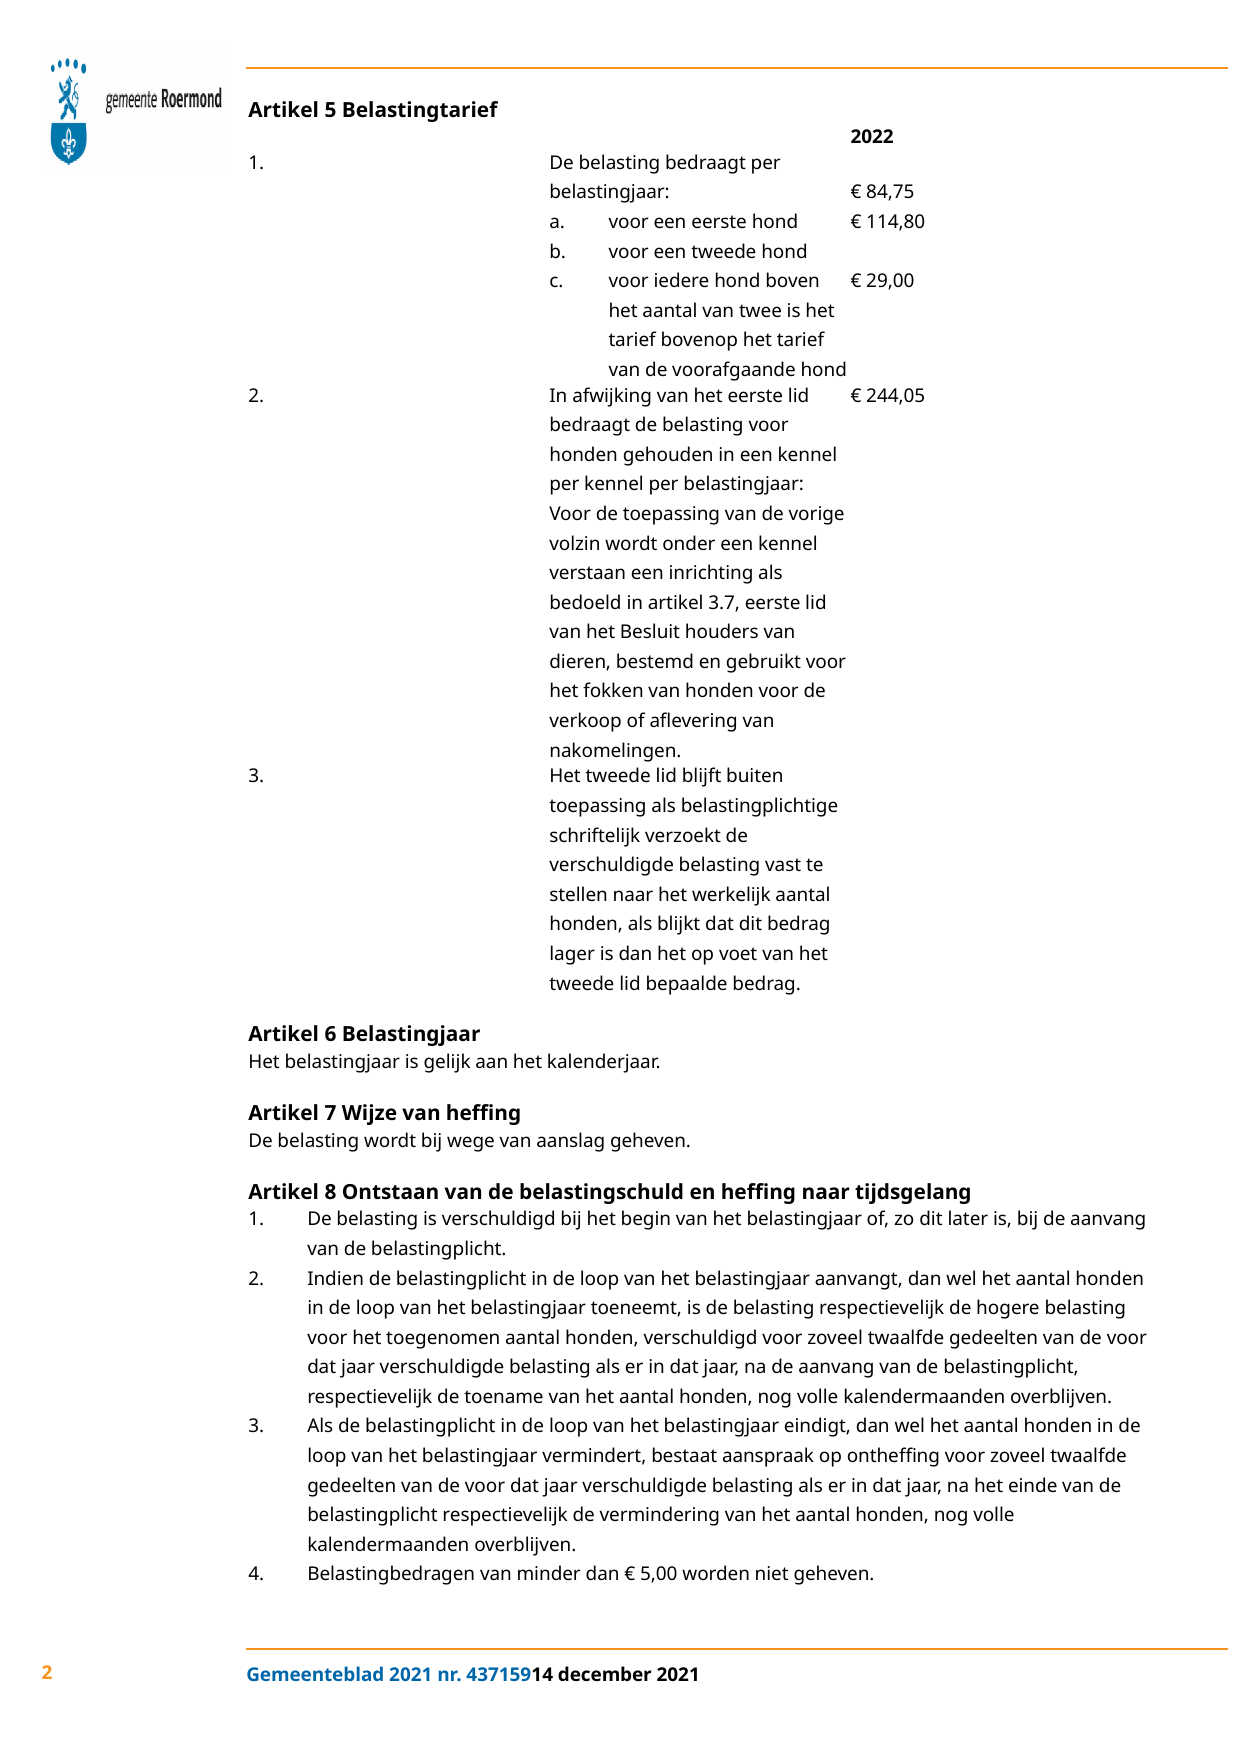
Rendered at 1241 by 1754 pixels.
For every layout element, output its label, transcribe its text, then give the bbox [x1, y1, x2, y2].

list Indien de belastingplicht in de loop van het belastingjaar aanvangt, dan wel het aantal honden in de loop van het belastingjaar toeneemt, is de belasting respectievelijk de hogere belasting voor het toegenomen aantal honden, verschuldigd voor zoveel twaalfde gedeelten van de voor dat jaar verschuldigde belasting als er in dat jaar, na de aanvang van de belastingplicht, respectievelijk de toename van het aantal honden, nog volle kalendermaanden overblijven. [248, 1265, 1152, 1409]
table_cell 1. [248, 149, 549, 382]
text Artikel 7 Wijze van heffing [248, 1098, 1152, 1127]
text Artikel 5 Belastingtarief [248, 95, 1152, 123]
text Het belastingjaar is gelijk aan het kalenderjaar. [248, 1048, 1152, 1074]
list Belastingbedragen van minder dan € 5,00 worden niet geheven. [248, 1561, 1152, 1586]
table_cell In afwijking van het eerste lid bedraagt de belasting voor honden gehouden in een kennel per kennel per belastingjaar: Voor de toepassing van de vorige volzin wordt onder een kennel verstaan een inrichting als bedoeld in artikel 3.7, eerste lid van het Besluit houders van dieren, bestemd en gebruikt voor het fokken van honden voor de verkoop of aflevering van nakomelingen. [549, 382, 850, 763]
text Artikel 8 Ontstaan van de belastingschuld en heffing naar tijdsgelang [248, 1177, 1152, 1206]
picture [41, 47, 231, 172]
list De belasting is verschuldigd bij het begin van het belastingjaar of, zo dit later is, bij de aanvang van de belastingplicht. [248, 1206, 1152, 1261]
table_header [248, 123, 549, 149]
table_cell [850, 763, 1152, 995]
text De belasting wordt bij wege van aanslag geheven. [248, 1127, 1152, 1152]
table_header 2022 [850, 123, 1152, 149]
table_header [549, 123, 850, 149]
table_cell € 84,75 € 114,80 € 29,00 [850, 149, 1152, 382]
table_cell € 244,05 [850, 382, 1152, 763]
table_cell De belasting bedraagt per belastingjaar: voor een eerste hond voor een tweede hond voor iedere hond boven het aantal van twee is het tarief bovenop het tarief van de voorafgaande hond [549, 149, 850, 382]
text Artikel 6 Belastingjaar [248, 1019, 1152, 1048]
list Als de belastingplicht in de loop van het belastingjaar eindigt, dan wel het aantal honden in de loop van het belastingjaar vermindert, bestaat aanspraak op ontheffing voor zoveel twaalfde gedeelten van de voor dat jaar verschuldigde belasting als er in dat jaar, na het einde van de belastingplicht respectievelijk de vermindering van het aantal honden, nog volle kalendermaanden overblijven. [248, 1413, 1152, 1557]
table_cell 2. [248, 382, 549, 763]
table_cell Het tweede lid blijft buiten toepassing als belastingplichtige schriftelijk verzoekt de verschuldigde belasting vast te stellen naar het werkelijk aantal honden, als blijkt dat dit bedrag lager is dan het op voet van het tweede lid bepaalde bedrag. [549, 763, 850, 995]
table_cell 3. [248, 763, 549, 995]
